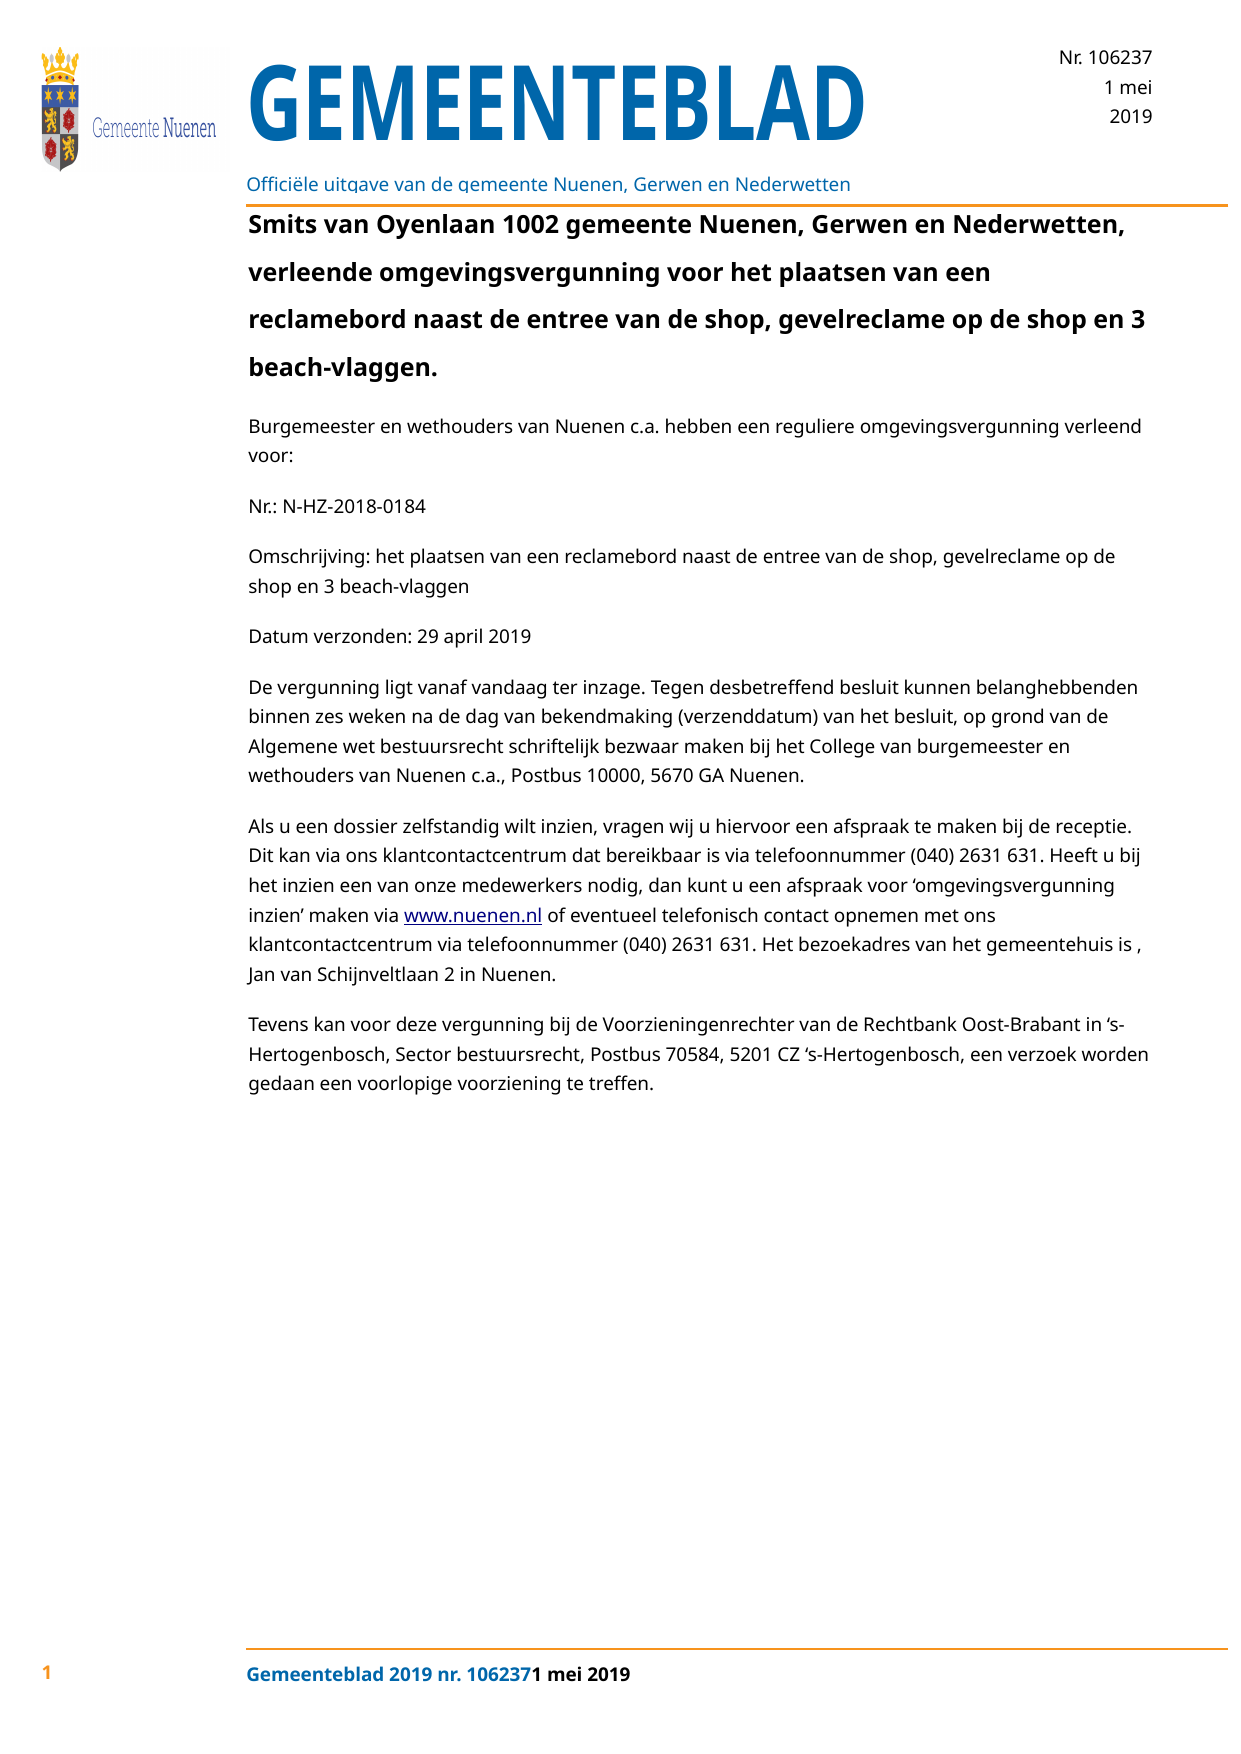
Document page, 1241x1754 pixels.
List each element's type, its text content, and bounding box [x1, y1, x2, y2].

picture [41, 47, 231, 172]
text Datum verzonden: 29 april 2019 [248, 623, 1152, 649]
text Burgemeester en wethouders van Nuenen c.a. hebben een reguliere omgevingsvergunning verleend voor: [248, 413, 1152, 468]
text Nr.: N-HZ-2018-0184 [248, 493, 1152, 519]
text Smits van Oyenlaan 1002 gemeente Nuenen, Gerwen en Nederwetten, verleende omgevingsvergunning voor het plaatsen van een reclamebord naast de entree van de shop, gevelreclame op de shop en 3 beach-vlaggen. [248, 207, 1152, 384]
text Omschrijving: het plaatsen van een reclamebord naast de entree van de shop, gevelreclame op de shop en 3 beach-vlaggen [248, 543, 1152, 599]
text Tevens kan voor deze vergunning bij de Voorzieningenrechter van de Rechtbank Oost-Brabant in ‘s-Hertogenbosch, Sector bestuursrecht, Postbus 70584, 5201 CZ ‘s-Hertogenbosch, een verzoek worden gedaan een voorlopige voorziening te treffen. [248, 1011, 1152, 1096]
text De vergunning ligt vanaf vandaag ter inzage. Tegen desbetreffend besluit kunnen belanghebbenden binnen zes weken na de dag van bekendmaking (verzenddatum) van het besluit, op grond van de Algemene wet bestuursrecht schriftelijk bezwaar maken bij het College van burgemeester en wethouders van Nuenen c.a., Postbus 10000, 5670 GA Nuenen. [248, 674, 1152, 788]
text Als u een dossier zelfstandig wilt inzien, vragen wij u hiervoor een afspraak te maken bij de receptie. Dit kan via ons klantcontactcentrum dat bereikbaar is via telefoonnummer (040) 2631 631. Heeft u bij het inzien een van onze medewerkers nodig, dan kunt u een afspraak voor ‘omgevingsvergunning inzien’ maken via www.nuenen.nl of eventueel telefonisch contact opnemen met ons klantcontactcentrum via telefoonnummer (040) 2631 631. Het bezoekadres van het gemeentehuis is , Jan van Schijnveltlaan 2 in Nuenen. [248, 813, 1152, 987]
